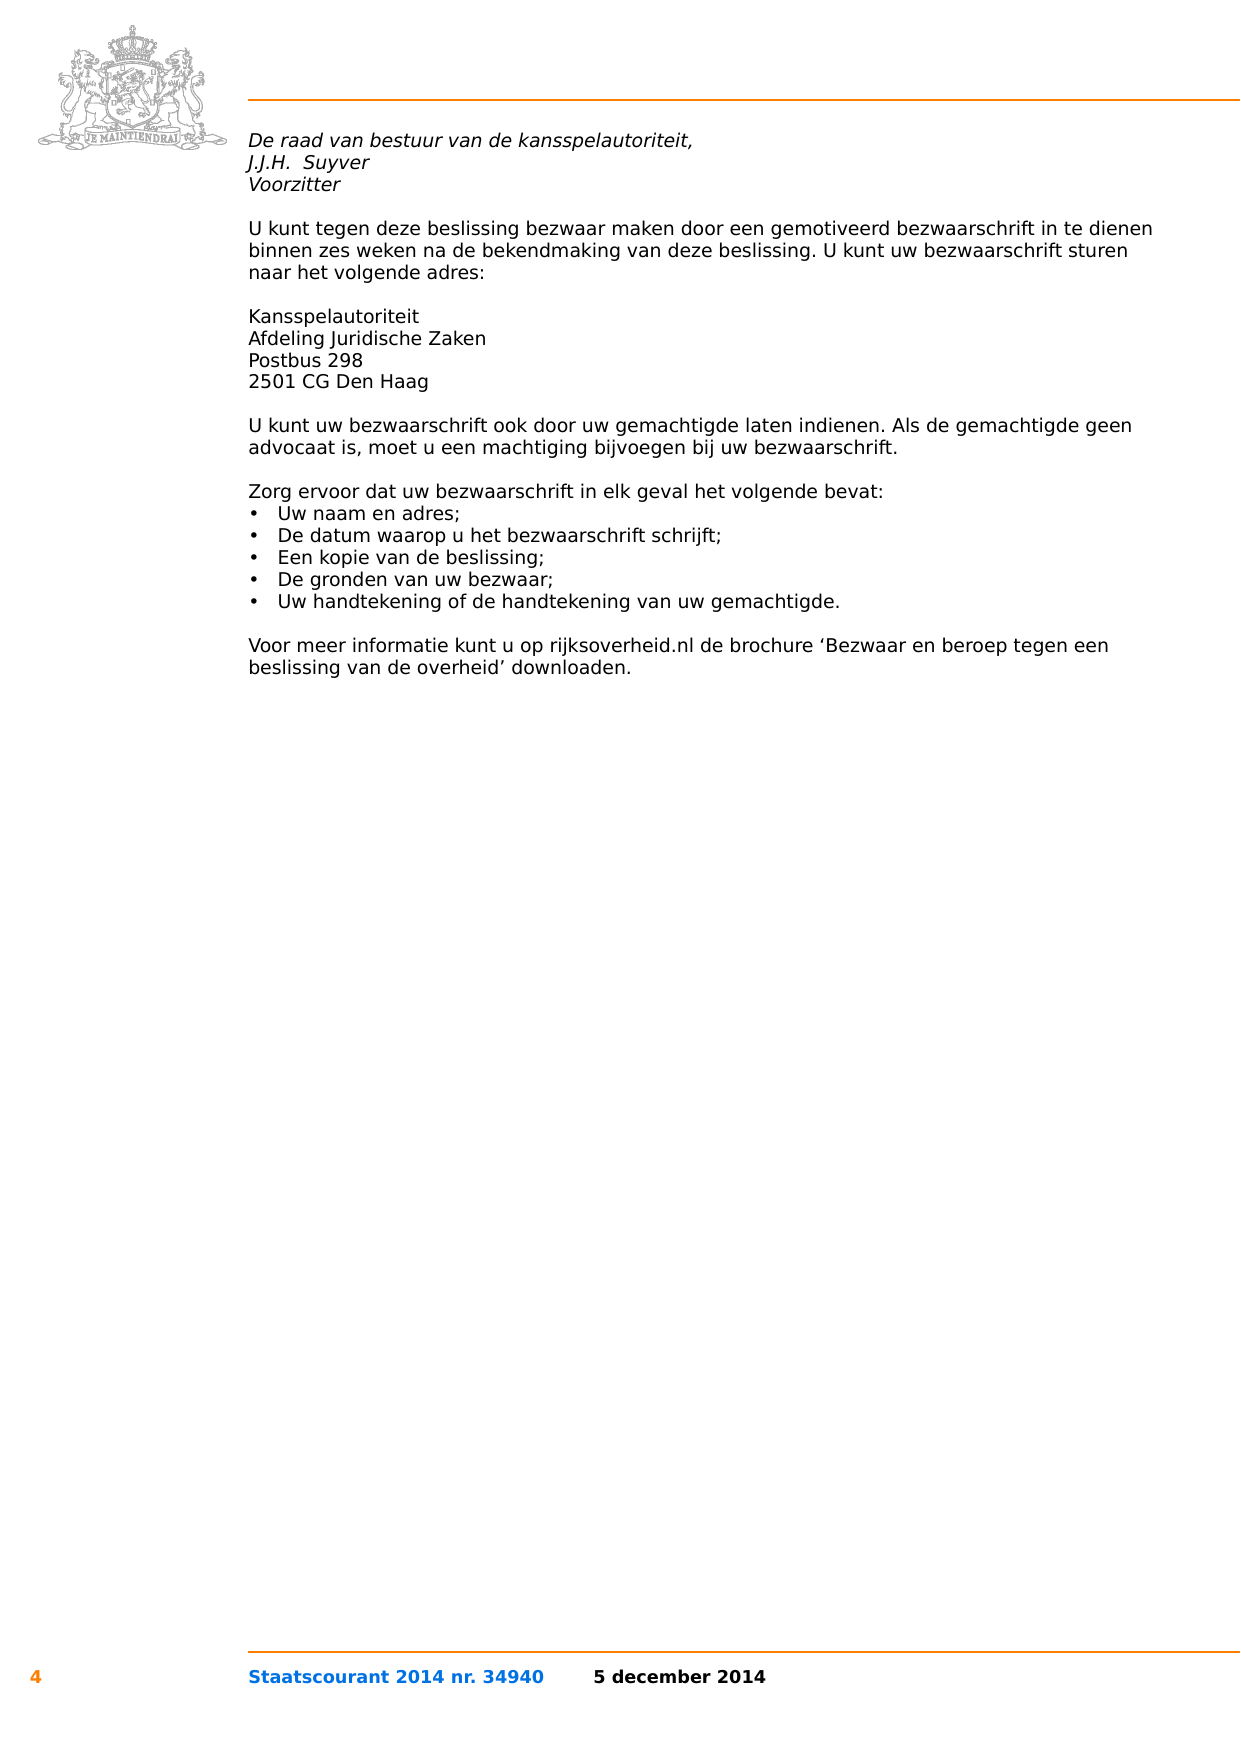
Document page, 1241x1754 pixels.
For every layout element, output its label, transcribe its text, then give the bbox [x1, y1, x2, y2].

text • Een kopie van de beslissing; [248, 547, 1163, 569]
text Voor meer informatie kunt u op rijksoverheid.nl de brochure ‘Bezwaar en beroep tegen een beslissing van de overheid’ downloaden. [248, 635, 1163, 679]
text Postbus 298 [248, 349, 1163, 371]
text • De datum waarop u het bezwaarschrift schrijft; [248, 525, 1163, 547]
text • De gronden van uw bezwaar; [248, 569, 1163, 591]
text De raad van bestuur van de kansspelautoriteit, J.J.H. Suyver Voorzitter [248, 130, 1163, 196]
picture [38, 25, 227, 150]
text U kunt tegen deze beslissing bezwaar maken door een gemotiveerd bezwaarschrift in te dienen binnen zes weken na de bekendmaking van deze beslissing. U kunt uw bezwaarschrift sturen naar het volgende adres: [248, 218, 1163, 284]
text Kansspelautoriteit [248, 306, 1163, 327]
text • Uw handtekening of de handtekening van uw gemachtigde. [248, 591, 1163, 613]
text Zorg ervoor dat uw bezwaarschrift in elk geval het volgende bevat: [248, 481, 1163, 503]
text • Uw naam en adres; [248, 503, 1163, 525]
text Afdeling Juridische Zaken [248, 327, 1163, 349]
text U kunt uw bezwaarschrift ook door uw gemachtigde laten indienen. Als de gemachtigde geen advocaat is, moet u een machtiging bijvoegen bij uw bezwaarschrift. [248, 415, 1163, 459]
text 2501 CG Den Haag [248, 371, 1163, 393]
